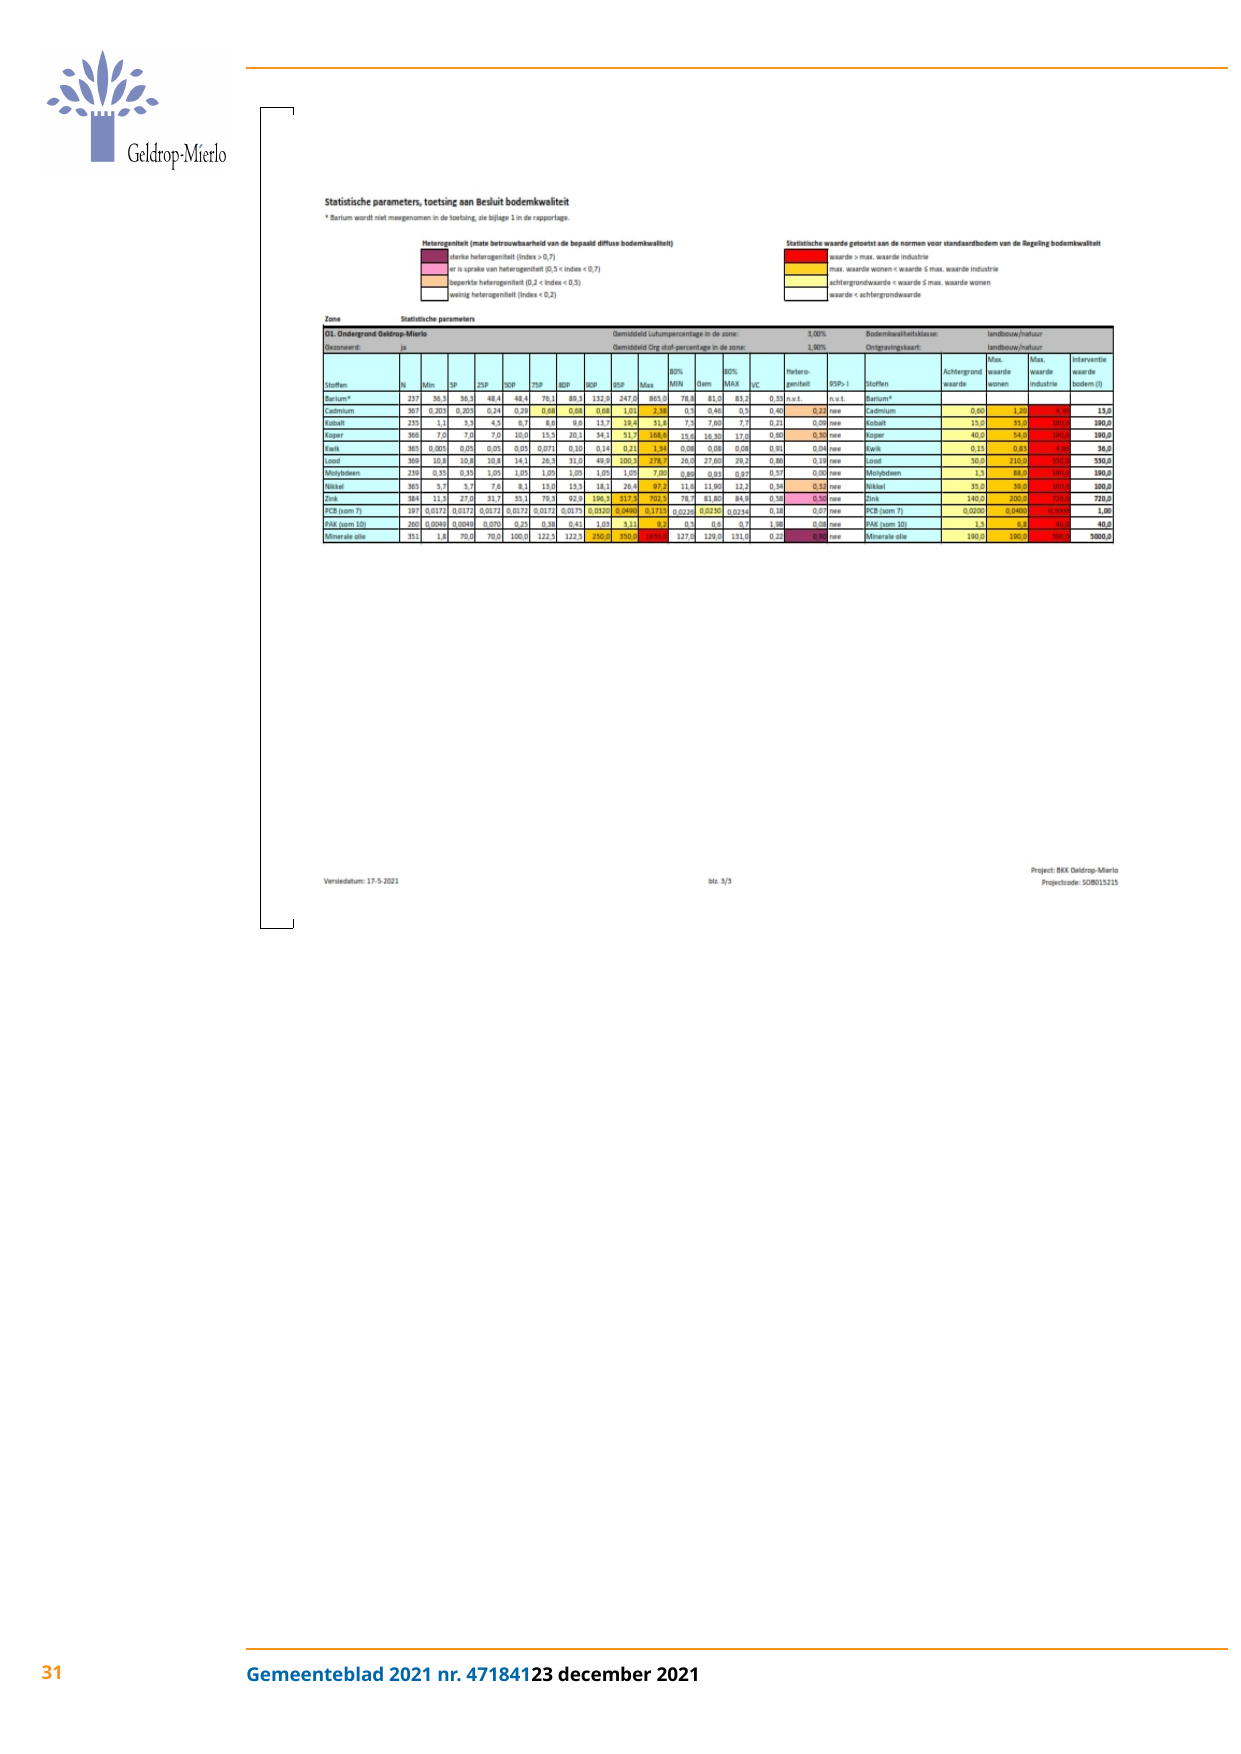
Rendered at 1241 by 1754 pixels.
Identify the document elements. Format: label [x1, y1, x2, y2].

picture [41, 47, 231, 172]
picture [268, 115, 1173, 919]
